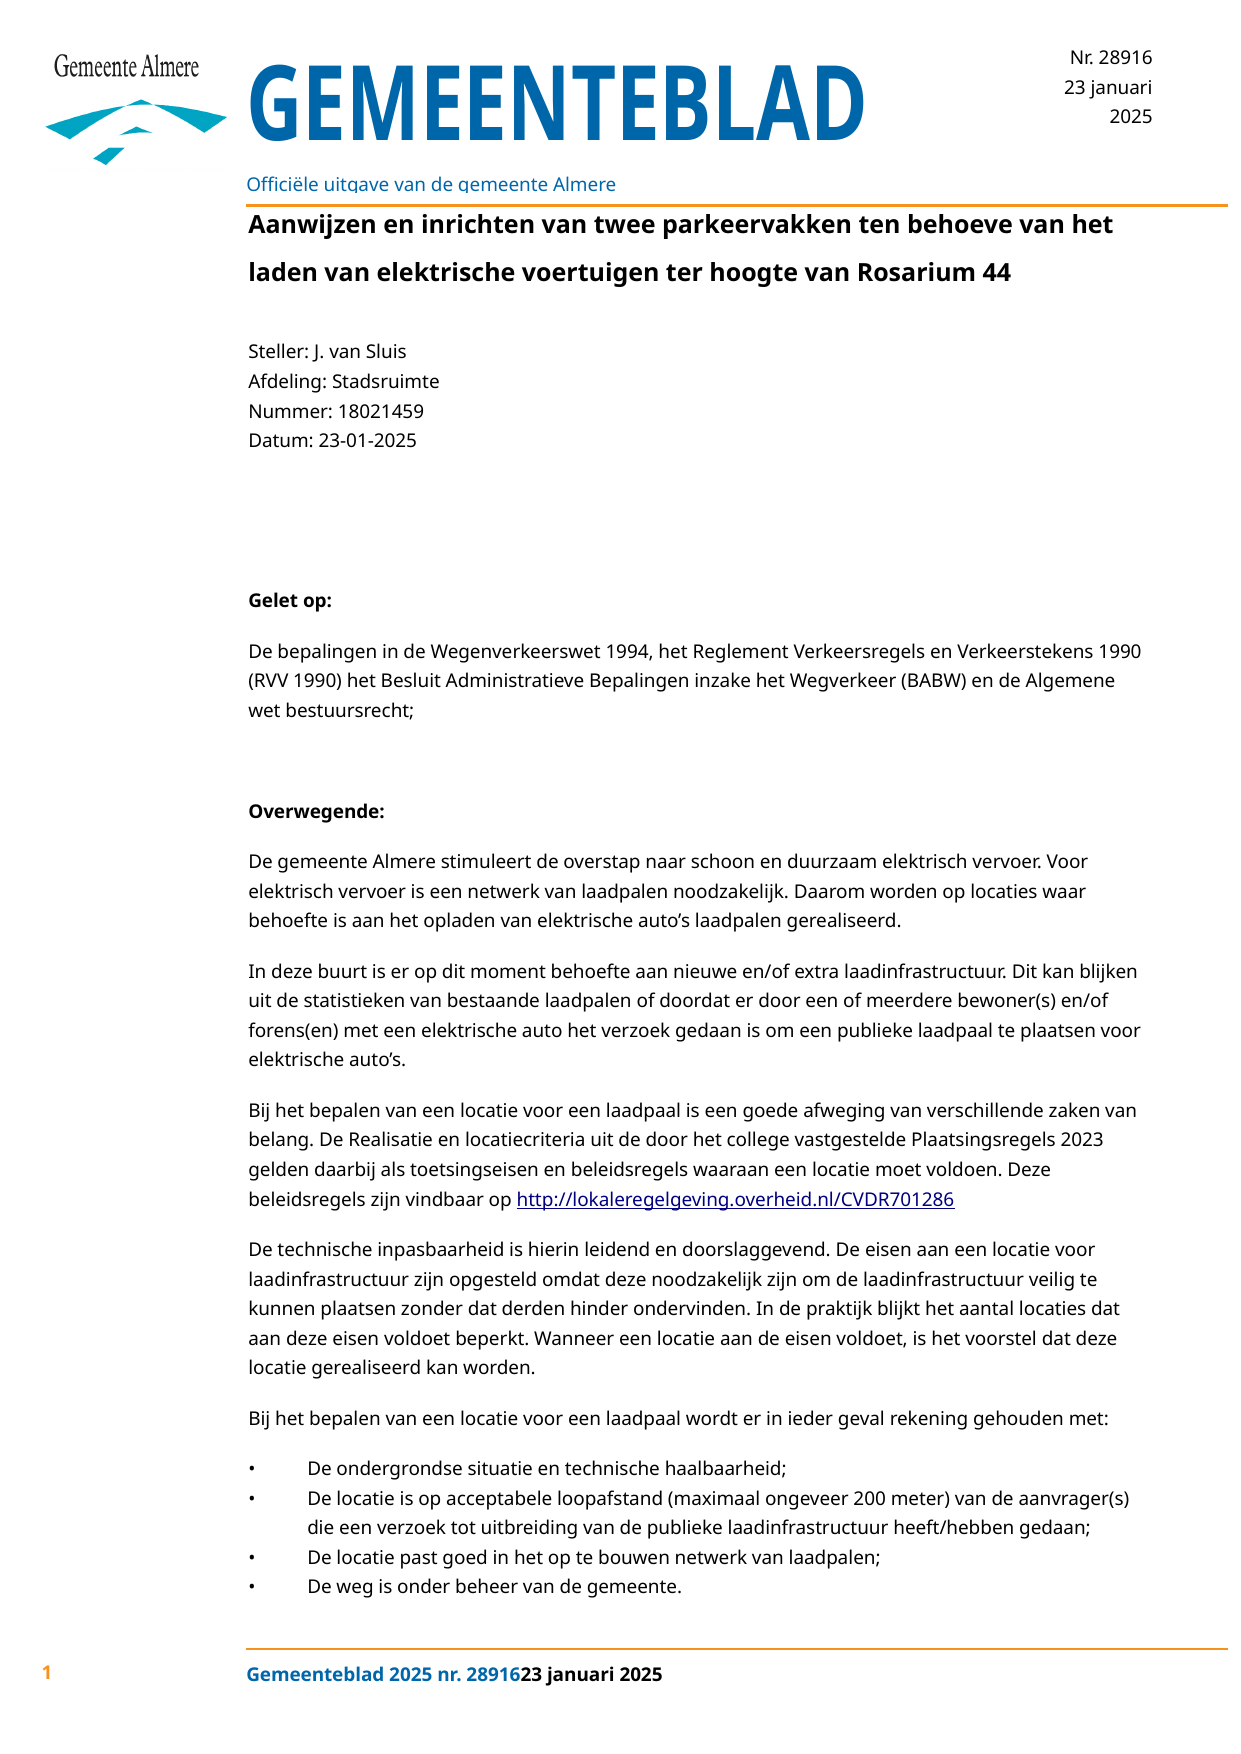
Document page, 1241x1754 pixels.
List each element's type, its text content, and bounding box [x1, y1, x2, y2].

list De ondergrondse situatie en technische haalbaarheid; [248, 1455, 1152, 1481]
picture [41, 47, 231, 172]
text Aanwijzen en inrichten van twee parkeervakken ten behoeve van het laden van elektrische voertuigen ter hoogte van Rosarium 44 [248, 207, 1152, 288]
text Bij het bepalen van een locatie voor een laadpaal is een goede afweging van verschillende zaken van belang. De Realisatie en locatiecriteria uit de door het college vastgestelde Plaatsingsregels 2023 gelden daarbij als toetsingseisen en beleidsregels waaraan een locatie moet voldoen. Deze beleidsregels zijn vindbaar op http://lokaleregelgeving.overheid.nl/CVDR701286 [248, 1097, 1152, 1211]
list De weg is onder beheer van de gemeente. [248, 1574, 1152, 1599]
text De bepalingen in de Wegenverkeerswet 1994, het Reglement Verkeersregels en Verkeerstekens 1990 (RVV 1990) het Besluit Administratieve Bepalingen inzake het Wegverkeer (BABW) en de Algemene wet bestuursrecht; [248, 638, 1152, 723]
text Gelet op: [248, 587, 1152, 613]
list De locatie past goed in het op te bouwen netwerk van laadpalen; [248, 1544, 1152, 1570]
text Datum: 23-01-2025 [248, 427, 1152, 453]
list De locatie is op acceptabele loopafstand (maximaal ongeveer 200 meter) van de aanvrager(s) die een verzoek tot uitbreiding van de publieke laadinfrastructuur heeft/hebben gedaan; [248, 1485, 1152, 1540]
text Afdeling: Stadsruimte [248, 368, 1152, 394]
text Steller: J. van Sluis [248, 339, 1152, 364]
text De gemeente Almere stimuleert de overstap naar schoon en duurzaam elektrisch vervoer. Voor elektrisch vervoer is een netwerk van laadpalen noodzakelijk. Daarom worden op locaties waar behoefte is aan het opladen van elektrische auto’s laadpalen gerealiseerd. [248, 848, 1152, 933]
text In deze buurt is er op dit moment behoefte aan nieuwe en/of extra laadinfrastructuur. Dit kan blijken uit de statistieken van bestaande laadpalen of doordat er door een of meerdere bewoner(s) en/of forens(en) met een elektrische auto het verzoek gedaan is om een publieke laadpaal te plaatsen voor elektrische auto’s. [248, 958, 1152, 1072]
text Overwegende: [248, 798, 1152, 823]
text Bij het bepalen van een locatie voor een laadpaal wordt er in ieder geval rekening gehouden met: [248, 1405, 1152, 1431]
text De technische inpasbaarheid is hierin leidend en doorslaggevend. De eisen aan een locatie voor laadinfrastructuur zijn opgesteld omdat deze noodzakelijk zijn om de laadinfrastructuur veilig te kunnen plaatsen zonder dat derden hinder ondervinden. In de praktijk blijkt het aantal locaties dat aan deze eisen voldoet beperkt. Wanneer een locatie aan de eisen voldoet, is het voorstel dat deze locatie gerealiseerd kan worden. [248, 1236, 1152, 1380]
text Nummer: 18021459 [248, 398, 1152, 423]
